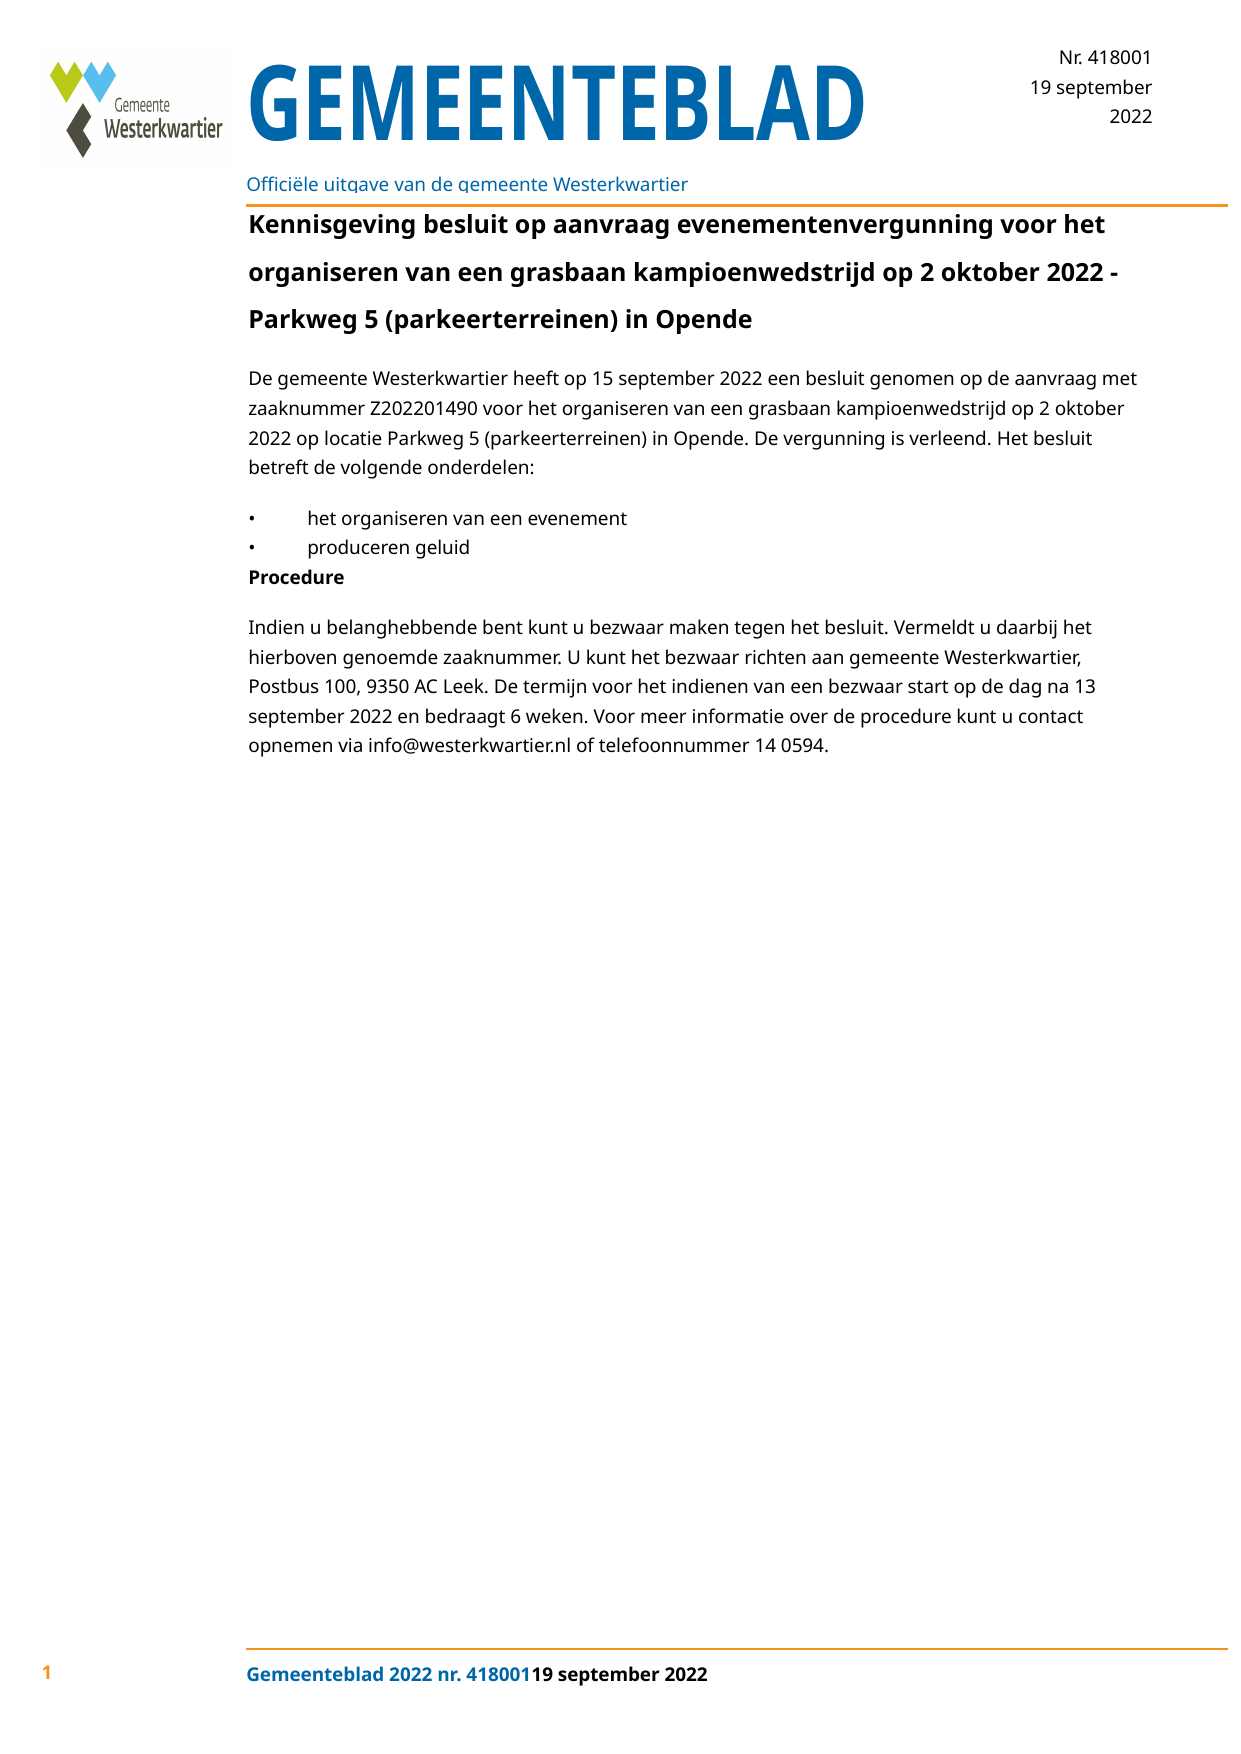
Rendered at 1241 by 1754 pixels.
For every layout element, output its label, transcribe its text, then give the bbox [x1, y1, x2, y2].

text Indien u belanghebbende bent kunt u bezwaar maken tegen het besluit. Vermeldt u daarbij het hierboven genoemde zaaknummer. U kunt het bezwaar richten aan gemeente Westerkwartier, Postbus 100, 9350 AC Leek. De termijn voor het indienen van een bezwaar start op de dag na 13 september 2022 en bedraagt 6 weken. Voor meer informatie over de procedure kunt u contact opnemen via info@westerkwartier.nl of telefoonnummer 14 0594. [248, 614, 1152, 758]
text Kennisgeving besluit op aanvraag evenementenvergunning voor het organiseren van een grasbaan kampioenwedstrijd op 2 oktober 2022 - Parkweg 5 (parkeerterreinen) in Opende [248, 207, 1152, 336]
list produceren geluid [248, 534, 1152, 560]
text Procedure [248, 564, 1152, 589]
list het organiseren van een evenement [248, 505, 1152, 530]
picture [41, 47, 231, 172]
text De gemeente Westerkwartier heeft op 15 september 2022 een besluit genomen op de aanvraag met zaaknummer Z202201490 voor het organiseren van een grasbaan kampioenwedstrijd op 2 oktober 2022 op locatie Parkweg 5 (parkeerterreinen) in Opende. De vergunning is verleend. Het besluit betreft de volgende onderdelen: [248, 366, 1152, 480]
